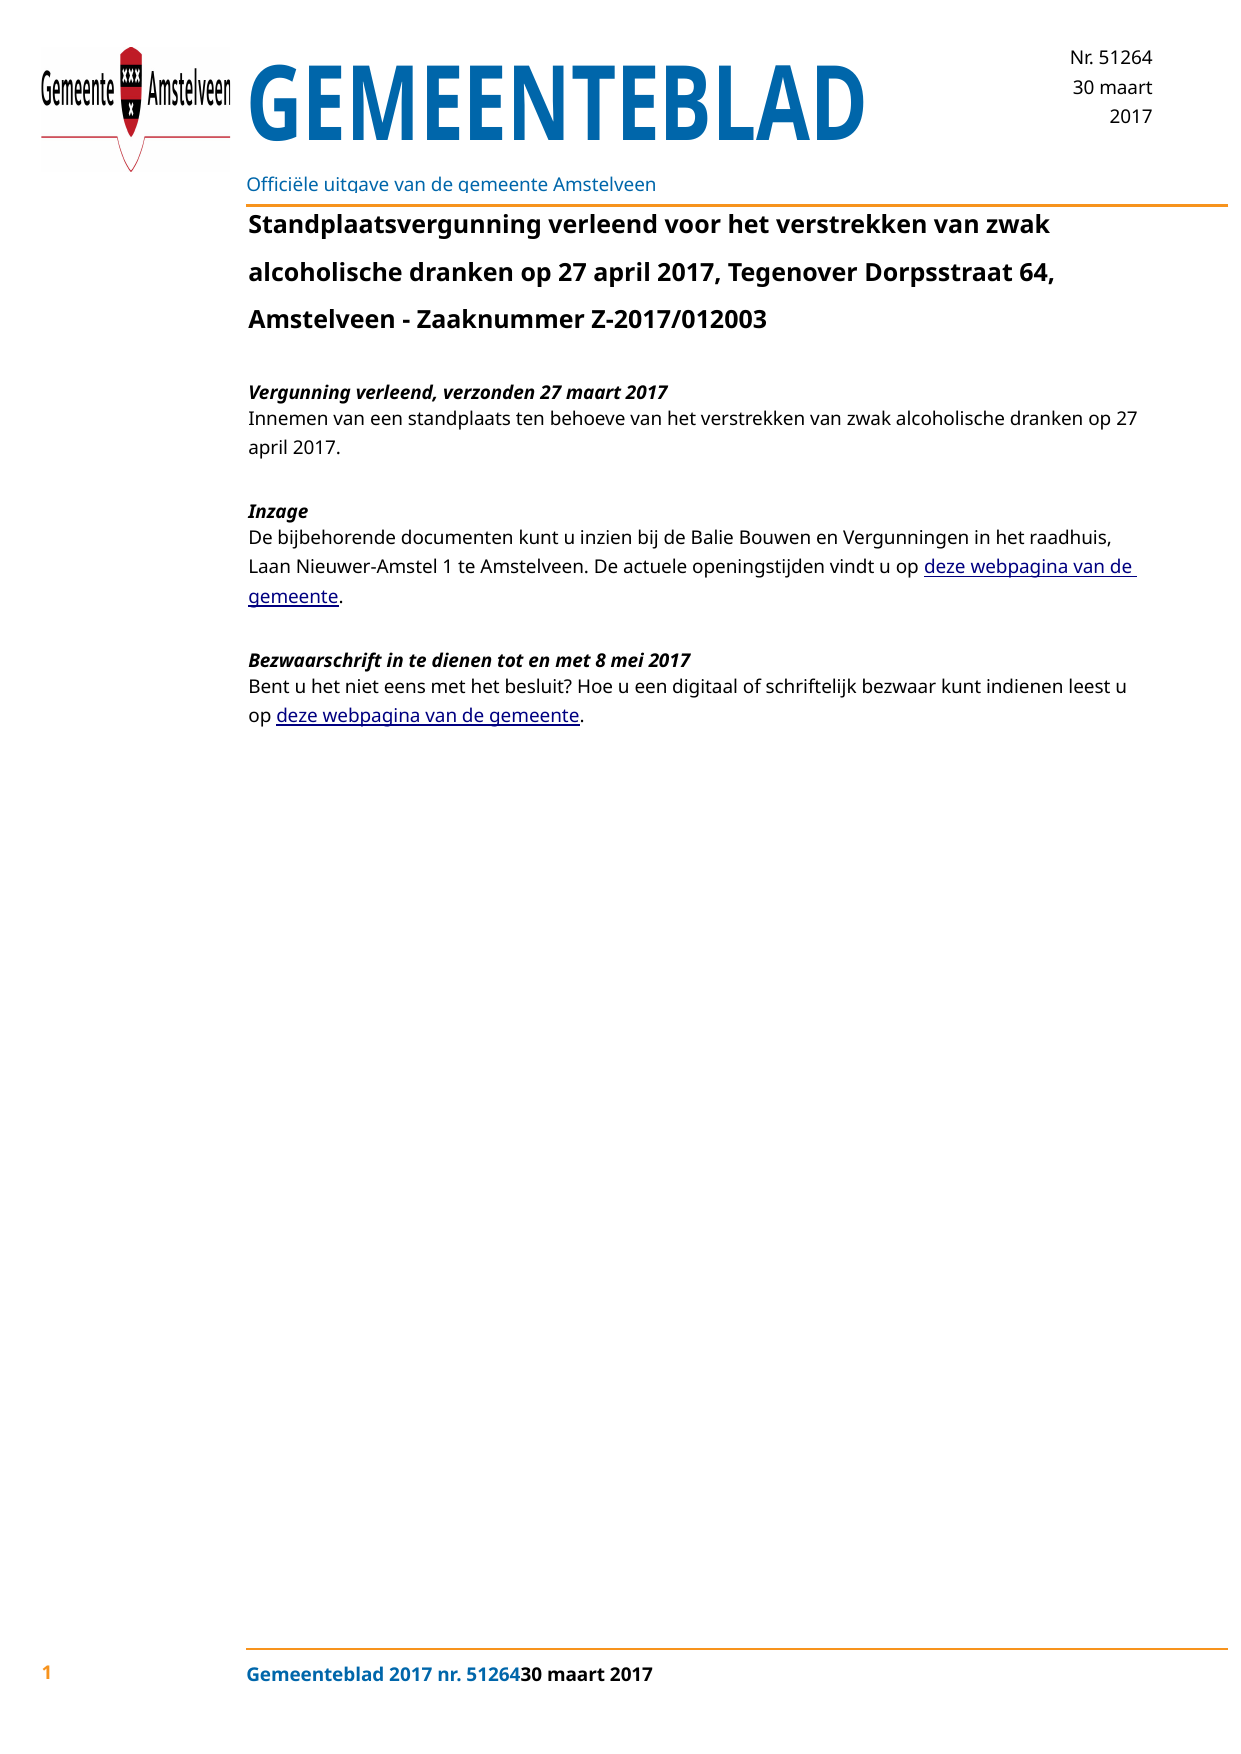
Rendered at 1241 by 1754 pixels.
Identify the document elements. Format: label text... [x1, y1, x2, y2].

text Inzage [248, 498, 1152, 524]
picture [41, 47, 231, 172]
text De bijbehorende documenten kunt u inzien bij de Balie Bouwen en Vergunningen in het raadhuis, Laan Nieuwer-Amstel 1 te Amstelveen. De actuele openingstijden vindt u op deze webpagina van de gemeente. [248, 524, 1152, 609]
text Standplaatsvergunning verleend voor het verstrekken van zwak alcoholische dranken op 27 april 2017, Tegenover Dorpsstraat 64, Amstelveen - Zaaknummer Z-2017/012003 [248, 207, 1152, 336]
text Innemen van een standplaats ten behoeve van het verstrekken van zwak alcoholische dranken op 27 april 2017. [248, 405, 1152, 460]
text Vergunning verleend, verzonden 27 maart 2017 [248, 379, 1152, 405]
text Bent u het niet eens met het besluit? Hoe u een digitaal of schriftelijk bezwaar kunt indienen leest u op deze webpagina van de gemeente. [248, 673, 1152, 728]
text Bezwaarschrift in te dienen tot en met 8 mei 2017 [248, 647, 1152, 673]
